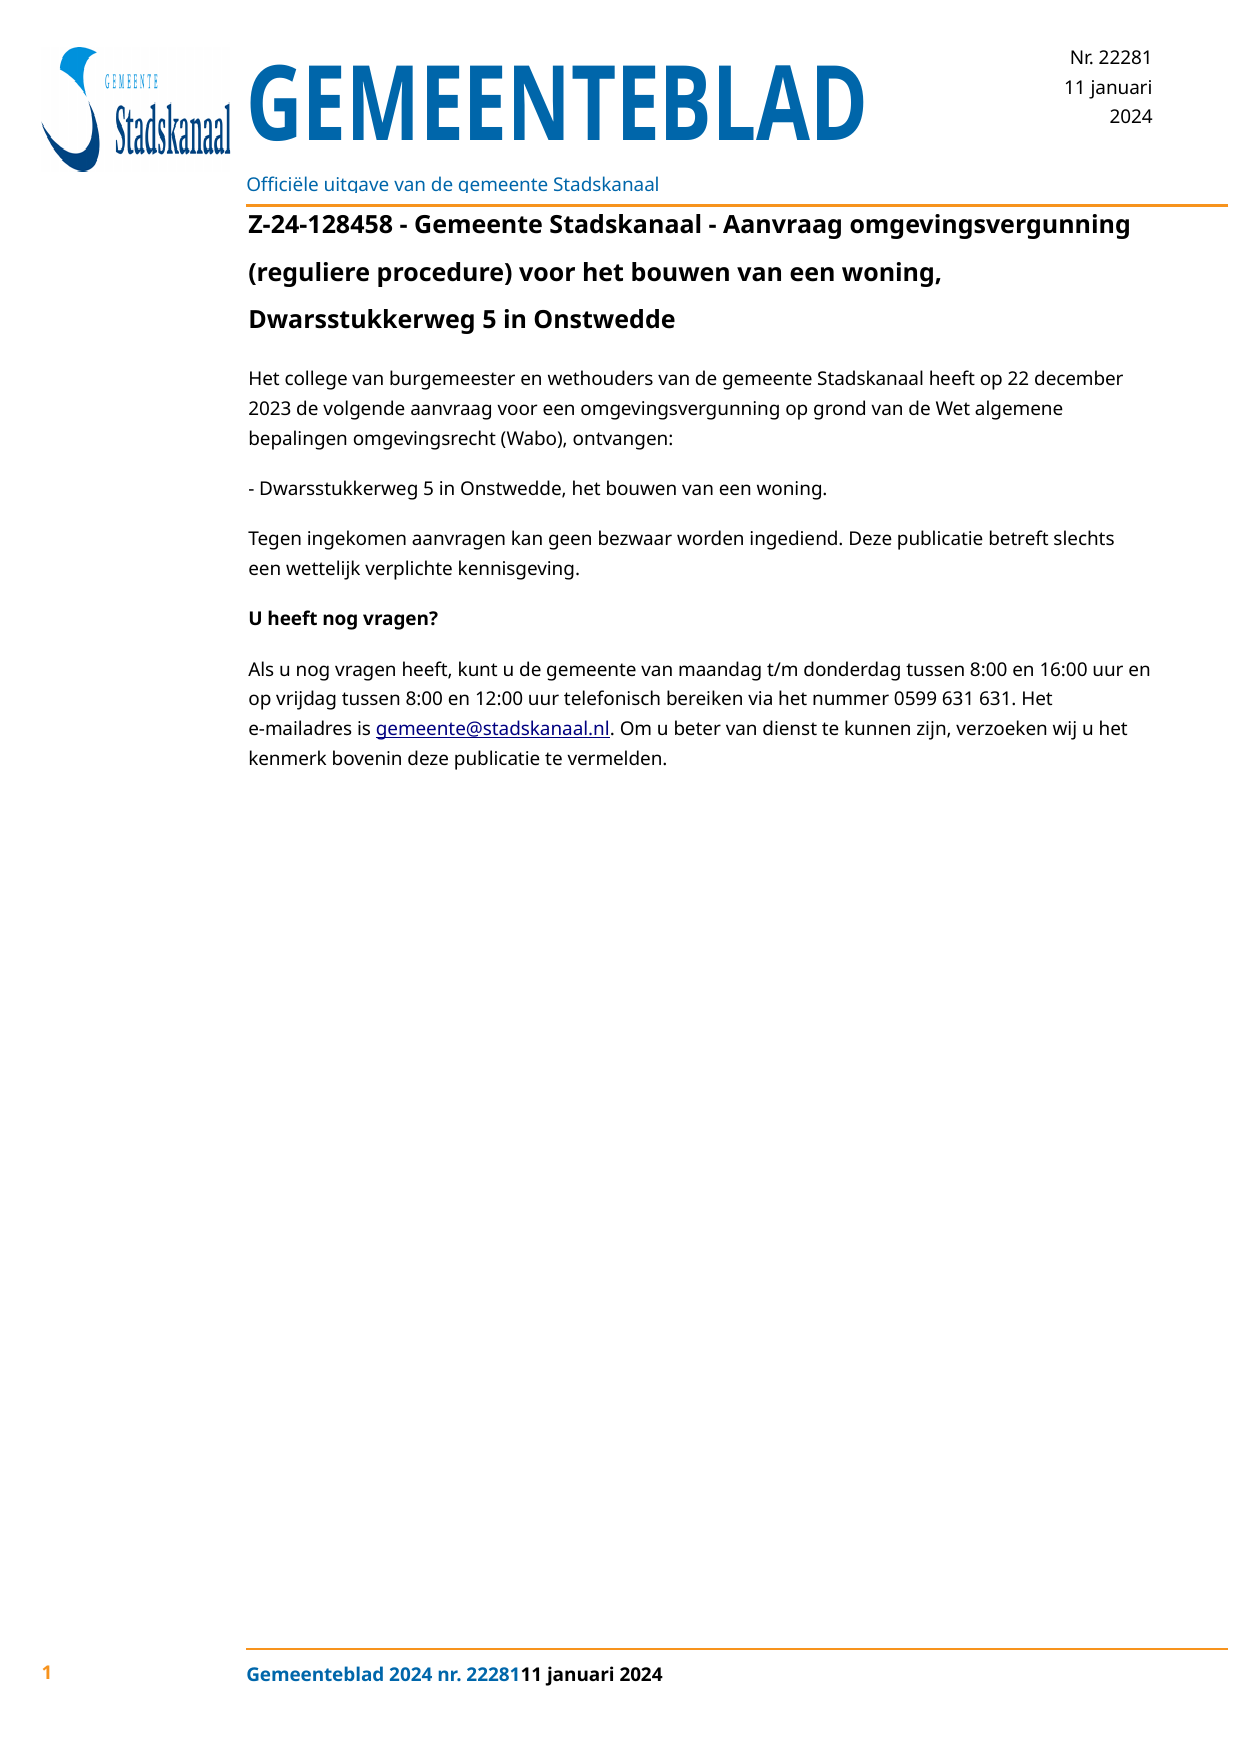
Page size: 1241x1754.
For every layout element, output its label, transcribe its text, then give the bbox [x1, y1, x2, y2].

picture [41, 47, 231, 172]
text Tegen ingekomen aanvragen kan geen bezwaar worden ingediend. Deze publicatie betreft slechts een wettelijk verplichte kennisgeving. [248, 526, 1152, 581]
text - Dwarsstukkerweg 5 in Onstwedde, het bouwen van een woning. [248, 475, 1152, 501]
text Z-24-128458 - Gemeente Stadskanaal - Aanvraag omgevingsvergunning (reguliere procedure) voor het bouwen van een woning, Dwarsstukkerweg 5 in Onstwedde [248, 207, 1152, 336]
text Als u nog vragen heeft, kunt u de gemeente van maandag t/m donderdag tussen 8:00 en 16:00 uur en op vrijdag tussen 8:00 en 12:00 uur telefonisch bereiken via het nummer 0599 631 631. Het e‑mailadres is gemeente@stadskanaal.nl. Om u beter van dienst te kunnen zijn, verzoeken wij u het kenmerk bovenin deze publicatie te vermelden. [248, 656, 1152, 770]
text U heeft nog vragen? [248, 606, 1152, 631]
text Het college van burgemeester en wethouders van de gemeente Stadskanaal heeft op 22 december 2023 de volgende aanvraag voor een omgevingsvergunning op grond van de Wet algemene bepalingen omgevingsrecht (Wabo), ontvangen: [248, 366, 1152, 450]
